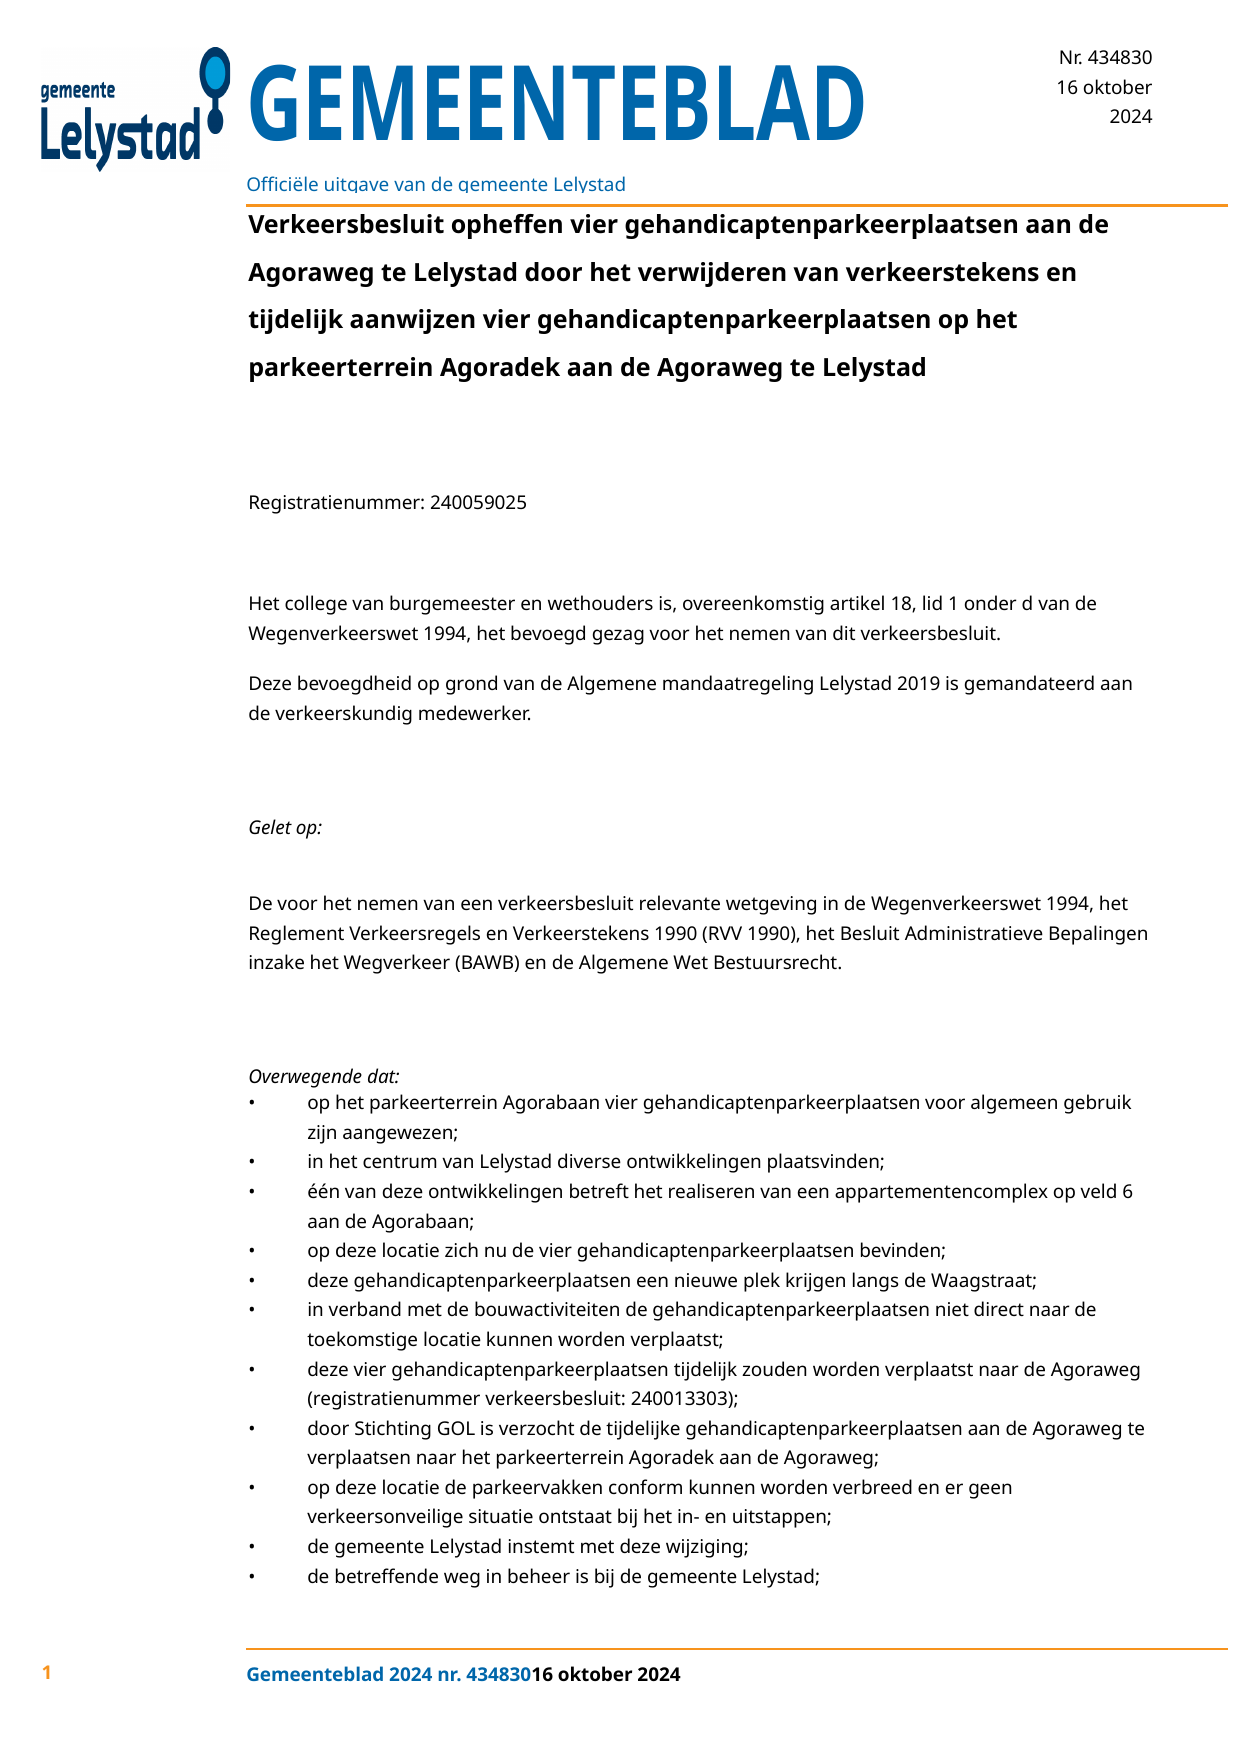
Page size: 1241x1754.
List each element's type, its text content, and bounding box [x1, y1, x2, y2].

list de gemeente Lelystad instemt met deze wijziging; [248, 1533, 1152, 1559]
text Deze bevoegdheid op grond van de Algemene mandaatregeling Lelystad 2019 is gemandateerd aan de verkeerskundig medewerker. [248, 670, 1152, 725]
list op deze locatie de parkeervakken conform kunnen worden verbreed en er geen verkeersonveilige situatie ontstaat bij het in- en uitstappen; [248, 1474, 1152, 1529]
list op deze locatie zich nu de vier gehandicaptenparkeerplaatsen bevinden; [248, 1237, 1152, 1263]
list deze gehandicaptenparkeerplaatsen een nieuwe plek krijgen langs de Waagstraat; [248, 1267, 1152, 1293]
text Registratienummer: 240059025 [248, 489, 1152, 515]
list de betreffende weg in beheer is bij de gemeente Lelystad; [248, 1563, 1152, 1588]
text De voor het nemen van een verkeersbesluit relevante wetgeving in de Wegenverkeerswet 1994, het Reglement Verkeersregels en Verkeerstekens 1990 (RVV 1990), het Besluit Administratieve Bepalingen inzake het Wegverkeer (BAWB) en de Algemene Wet Bestuursrecht. [248, 890, 1152, 975]
picture [41, 47, 231, 172]
list in verband met de bouwactiviteiten de gehandicaptenparkeerplaatsen niet direct naar de toekomstige locatie kunnen worden verplaatst; [248, 1297, 1152, 1352]
list in het centrum van Lelystad diverse ontwikkelingen plaatsvinden; [248, 1149, 1152, 1174]
list één van deze ontwikkelingen betreft het realiseren van een appartementencomplex op veld 6 aan de Agorabaan; [248, 1178, 1152, 1233]
list op het parkeerterrein Agorabaan vier gehandicaptenparkeerplaatsen voor algemeen gebruik zijn aangewezen; [248, 1089, 1152, 1145]
text Verkeersbesluit opheffen vier gehandicaptenparkeerplaatsen aan de Agoraweg te Lelystad door het verwijderen van verkeerstekens en tijdelijk aanwijzen vier gehandicaptenparkeerplaatsen op het parkeerterrein Agoradek aan de Agoraweg te Lelystad [248, 207, 1152, 384]
text Gelet op: [248, 814, 1152, 840]
text Overwegende dat: [248, 1064, 1152, 1089]
text Het college van burgemeester en wethouders is, overeenkomstig artikel 18, lid 1 onder d van de Wegenverkeerswet 1994, het bevoegd gezag voor het nemen van dit verkeersbesluit. [248, 590, 1152, 645]
list door Stichting GOL is verzocht de tijdelijke gehandicaptenparkeerplaatsen aan de Agoraweg te verplaatsen naar het parkeerterrein Agoradek aan de Agoraweg; [248, 1415, 1152, 1470]
list deze vier gehandicaptenparkeerplaatsen tijdelijk zouden worden verplaatst naar de Agoraweg (registratienummer verkeersbesluit: 240013303); [248, 1356, 1152, 1411]
